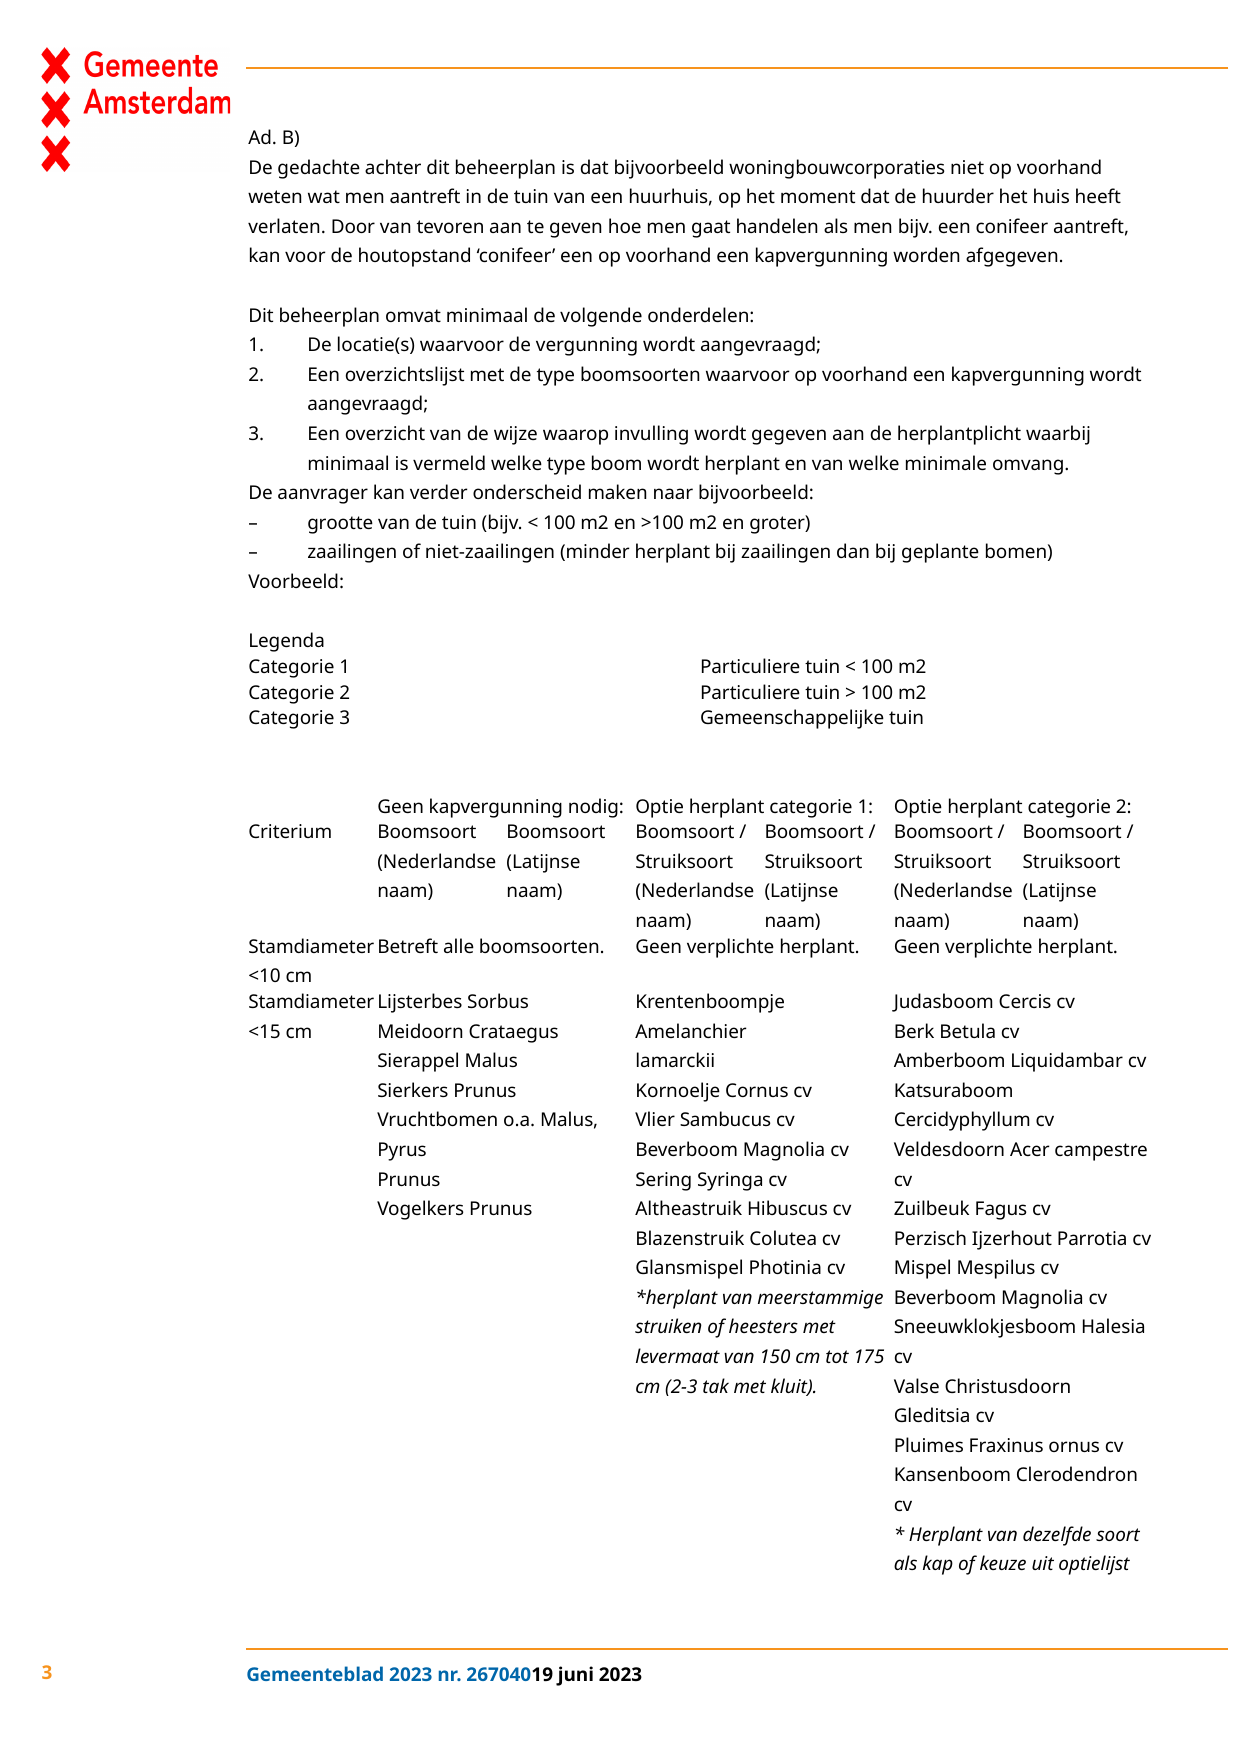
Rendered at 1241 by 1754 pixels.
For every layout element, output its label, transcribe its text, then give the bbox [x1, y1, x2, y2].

table_cell Stamdiameter <15 cm [248, 988, 377, 1576]
table_cell Boomsoort / Struiksoort (Nederlandse naam) [894, 819, 1022, 933]
table_cell Boomsoort / Struiksoort (Nederlandse naam) [635, 819, 764, 933]
table_header Optie herplant categorie 1: [635, 793, 893, 818]
table_cell Stamdiameter <10 cm [248, 933, 377, 988]
list Een overzicht van de wijze waarop invulling wordt gegeven aan de herplantplicht waarbij minimaal is vermeld welke type boom wordt herplant en van welke minimale omvang. [248, 420, 1152, 476]
table_cell Categorie 2 [248, 679, 700, 704]
table_header Legenda [248, 628, 1152, 653]
table_cell Boomsoort / Struiksoort (Latijnse naam) [764, 819, 893, 933]
table_cell Criterium [248, 819, 377, 933]
picture [41, 47, 231, 172]
list De locatie(s) waarvoor de vergunning wordt aangevraagd; [248, 331, 1152, 357]
table_cell Categorie 1 [248, 653, 700, 679]
table_cell Boomsoort (Nederlandse naam) [377, 819, 506, 933]
text De gedachte achter dit beheerplan is dat bijvoorbeeld woningbouwcorporaties niet op voorhand weten wat men aantreft in de tuin van een huurhuis, op het moment dat de huurder het huis heeft verlaten. Door van tevoren aan te geven hoe men gaat handelen als men bijv. een conifeer aantreft, kan voor de houtopstand ‘conifeer’ een op voorhand een kapvergunning worden afgegeven. [248, 154, 1152, 268]
table_cell Gemeenschappelijke tuin [700, 705, 1152, 730]
list grootte van de tuin (bijv. < 100 m2 en >100 m2 en groter) [248, 509, 1152, 535]
table_cell Krentenboompje Amelanchier lamarckii Kornoelje Cornus cv Vlier Sambucus cv Beverboom Magnolia cv Sering Syringa cv Altheastruik Hibuscus cv Blazenstruik Colutea cv Glansmispel Photinia cv *herplant van meerstammige struiken of heesters met levermaat van 150 cm tot 175 cm (2-3 tak met kluit). [635, 988, 893, 1576]
text De aanvrager kan verder onderscheid maken naar bijvoorbeeld: [248, 479, 1152, 505]
list zaailingen of niet-zaailingen (minder herplant bij zaailingen dan bij geplante bomen) [248, 538, 1152, 564]
text Ad. B) [248, 124, 1152, 150]
table_cell Betreft alle boomsoorten. [377, 933, 635, 988]
table_cell Boomsoort / Struiksoort (Latijnse naam) [1023, 819, 1152, 933]
list Een overzichtslijst met de type boomsoorten waarvoor op voorhand een kapvergunning wordt aangevraagd; [248, 361, 1152, 416]
table_cell Lijsterbes Sorbus Meidoorn Crataegus Sierappel Malus Sierkers Prunus Vruchtbomen o.a. Malus, Pyrus Prunus Vogelkers Prunus [377, 988, 635, 1576]
table_cell Boomsoort (Latijnse naam) [506, 819, 635, 933]
table_header [248, 793, 377, 818]
table_cell Geen verplichte herplant. [894, 933, 1152, 988]
table_cell Geen verplichte herplant. [635, 933, 893, 988]
text Voorbeeld: [248, 568, 1152, 594]
table_cell Particuliere tuin > 100 m2 [700, 679, 1152, 704]
table_cell Particuliere tuin < 100 m2 [700, 653, 1152, 679]
table_cell Judasboom Cercis cv Berk Betula cv Amberboom Liquidambar cv Katsuraboom Cercidyphyllum cv Veldesdoorn Acer campestre cv Zuilbeuk Fagus cv Perzisch Ijzerhout Parrotia cv Mispel Mespilus cv Beverboom Magnolia cv Sneeuwklokjesboom Halesia cv Valse Christusdoorn Gleditsia cv Pluimes Fraxinus ornus cv Kansenboom Clerodendron cv * Herplant van dezelfde soort als kap of keuze uit optielijst [894, 988, 1152, 1576]
table_header Geen kapvergunning nodig: [377, 793, 635, 818]
table_cell Categorie 3 [248, 705, 700, 730]
table_header Optie herplant categorie 2: [894, 793, 1152, 818]
text Dit beheerplan omvat minimaal de volgende onderdelen: [248, 302, 1152, 328]
